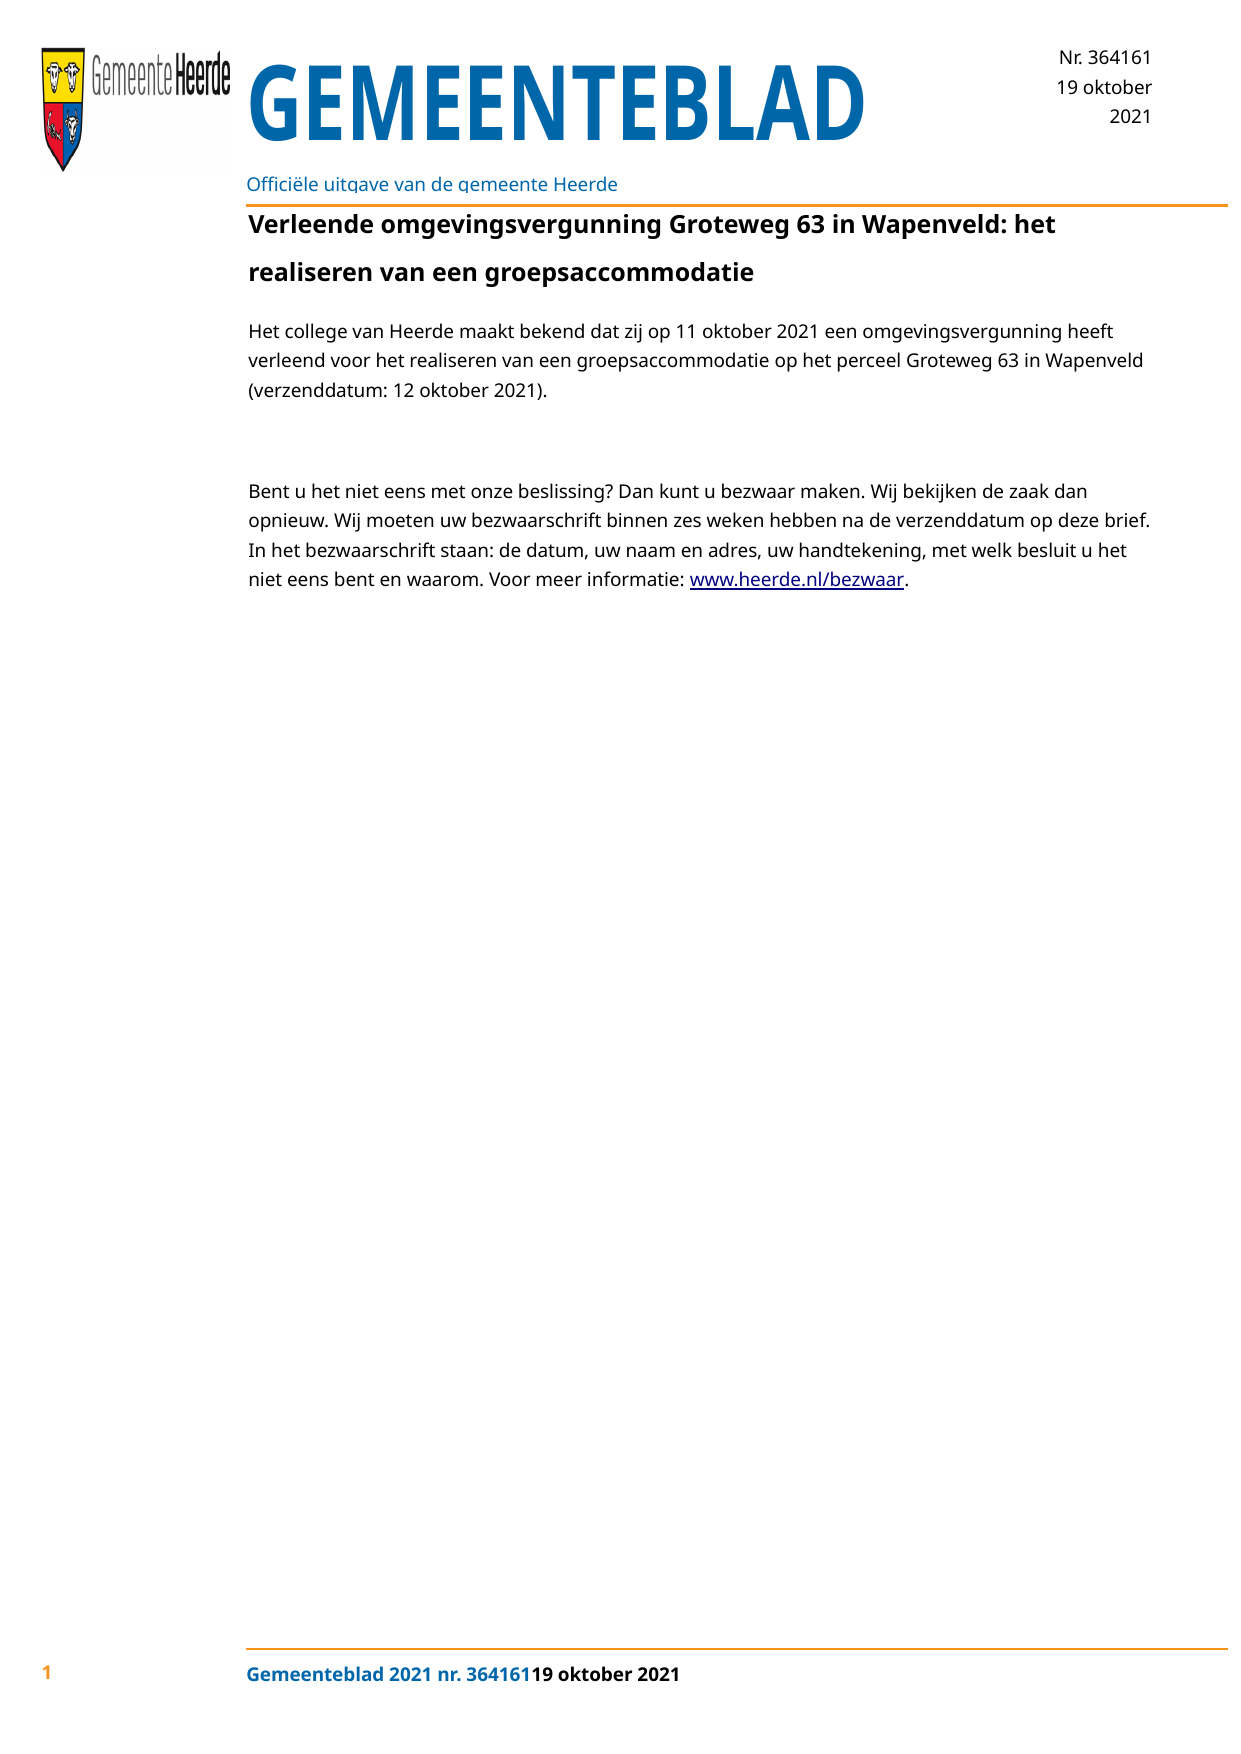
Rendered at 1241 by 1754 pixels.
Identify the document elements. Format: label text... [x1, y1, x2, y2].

text Het college van Heerde maakt bekend dat zij op 11 oktober 2021 een omgevingsvergunning heeft verleend voor het realiseren van een groepsaccommodatie op het perceel Groteweg 63 in Wapenveld (verzenddatum: 12 oktober 2021). [248, 318, 1152, 403]
text Verleende omgevingsvergunning Groteweg 63 in Wapenveld: het realiseren van een groepsaccommodatie [248, 207, 1152, 288]
text Bent u het niet eens met onze beslissing? Dan kunt u bezwaar maken. Wij bekijken de zaak dan opnieuw. Wij moeten uw bezwaarschrift binnen zes weken hebben na de verzenddatum op deze brief. In het bezwaarschrift staan: de datum, uw naam en adres, uw handtekening, met welk besluit u het niet eens bent en waarom. Voor meer informatie: www.heerde.nl/bezwaar. [248, 478, 1152, 592]
picture [41, 47, 231, 172]
